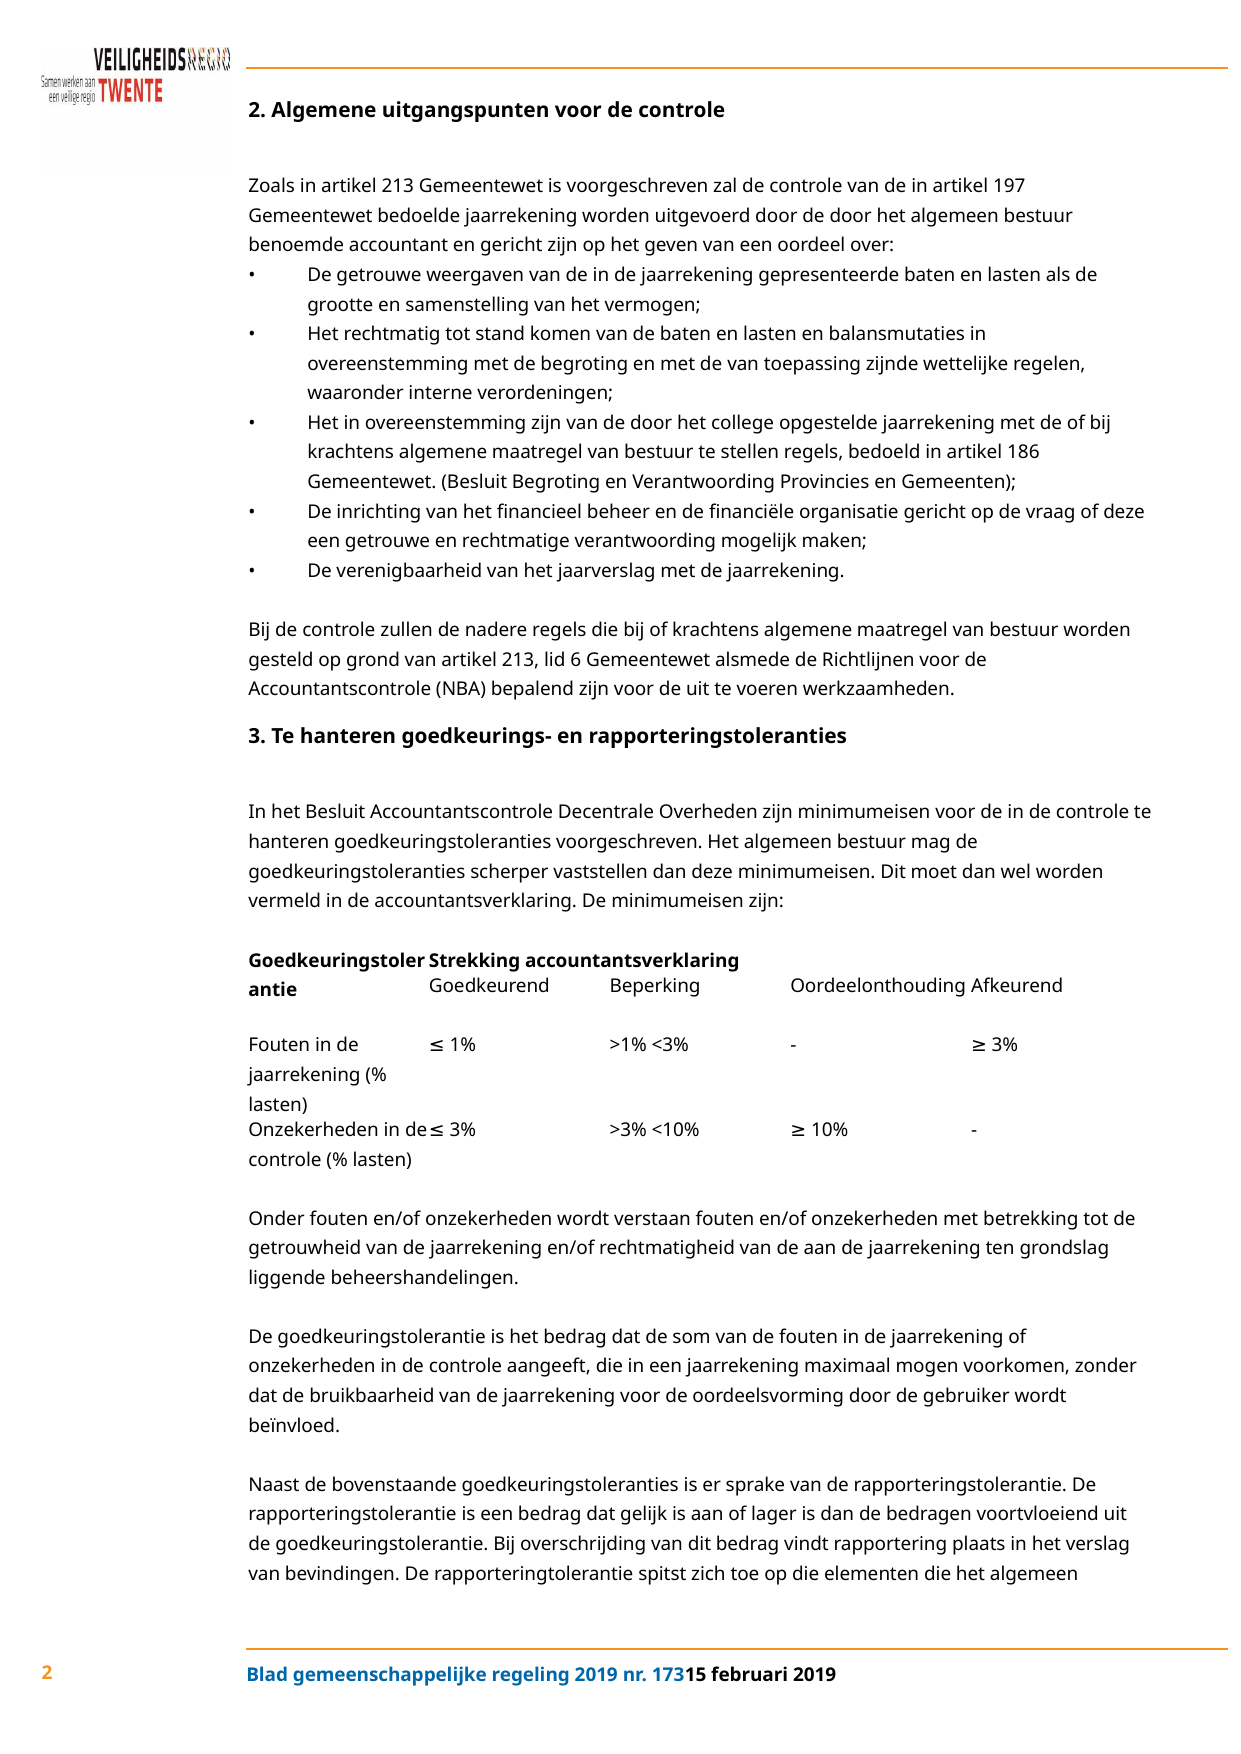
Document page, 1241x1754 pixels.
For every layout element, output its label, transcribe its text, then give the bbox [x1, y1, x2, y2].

table_header Strekking accountantsverklaring [429, 947, 1152, 972]
list De verenigbaarheid van het jaarverslag met de jaarrekening. [248, 557, 1152, 583]
table_cell ≥ 10% [790, 1117, 971, 1172]
table_cell ≤ 1% [429, 1032, 609, 1117]
table_header Goedkeuringstolerantie [248, 947, 429, 1032]
table_cell Beperking [609, 973, 790, 1032]
table_cell >1% <3% [609, 1032, 790, 1117]
text Naast de bovenstaande goedkeuringstoleranties is er sprake van de rapporteringstolerantie. De rapporteringstolerantie is een bedrag dat gelijk is aan of lager is dan de bedragen voortvloeiend uit de goedkeuringstolerantie. Bij overschrijding van dit bedrag vindt rapportering plaats in het verslag van bevindingen. De rapporteringtolerantie spitst zich toe op die elementen die het algemeen [248, 1471, 1152, 1585]
table_cell Afkeurend [971, 973, 1152, 1032]
list Het in overeenstemming zijn van de door het college opgestelde jaarrekening met de of bij krachtens algemene maatregel van bestuur te stellen regels, bedoeld in artikel 186 Gemeentewet. (Besluit Begroting en Verantwoording Provincies en Gemeenten); [248, 409, 1152, 494]
list Het rechtmatig tot stand komen van de baten en lasten en balansmutaties in overeenstemming met de begroting en met de van toepassing zijnde wettelijke regelen, waaronder interne verordeningen; [248, 320, 1152, 405]
list De getrouwe weergaven van de in de jaarrekening gepresenteerde baten en lasten als de grootte en samenstelling van het vermogen; [248, 261, 1152, 317]
text 3. Te hanteren goedkeurings- en rapporteringstoleranties [248, 721, 1152, 749]
text De goedkeuringstolerantie is het bedrag dat de som van de fouten in de jaarrekening of onzekerheden in de controle aangeeft, die in een jaarrekening maximaal mogen voorkomen, zonder dat de bruikbaarheid van de jaarrekening voor de oordeelsvorming door de gebruiker wordt beïnvloed. [248, 1323, 1152, 1437]
table_cell ≥ 3% [971, 1032, 1152, 1117]
text Onder fouten en/of onzekerheden wordt verstaan fouten en/of onzekerheden met betrekking tot de getrouwheid van de jaarrekening en/of rechtmatigheid van de aan de jaarrekening ten grondslag liggende beheershandelingen. [248, 1205, 1152, 1289]
table_cell >3% <10% [609, 1117, 790, 1172]
text Bij de controle zullen de nadere regels die bij of krachtens algemene maatregel van bestuur worden gesteld op grond van artikel 213, lid 6 Gemeentewet alsmede de Richtlijnen voor de Accountantscontrole (NBA) bepalend zijn voor de uit te voeren werkzaamheden. [248, 616, 1152, 701]
text 2. Algemene uitgangspunten voor de controle [248, 95, 1152, 123]
table_cell - [790, 1032, 971, 1117]
picture [41, 47, 231, 172]
list De inrichting van het financieel beheer en de financiële organisatie gericht op de vraag of deze een getrouwe en rechtmatige verantwoording mogelijk maken; [248, 498, 1152, 553]
table_cell Onzekerheden in de controle (% lasten) [248, 1117, 429, 1172]
text Zoals in artikel 213 Gemeentewet is voorgeschreven zal de controle van de in artikel 197 Gemeentewet bedoelde jaarrekening worden uitgevoerd door de door het algemeen bestuur benoemde accountant en gericht zijn op het geven van een oordeel over: [248, 172, 1152, 257]
table_cell ≤ 3% [429, 1117, 609, 1172]
table_cell Fouten in de jaarrekening (% lasten) [248, 1032, 429, 1117]
text In het Besluit Accountantscontrole Decentrale Overheden zijn minimumeisen voor de in de controle te hanteren goedkeuringstoleranties voorgeschreven. Het algemeen bestuur mag de goedkeuringstoleranties scherper vaststellen dan deze minimumeisen. Dit moet dan wel worden vermeld in de accountantsverklaring. De minimumeisen zijn: [248, 799, 1152, 913]
table_cell Goedkeurend [429, 973, 609, 1032]
table_cell Oordeelonthouding [790, 973, 971, 1032]
table_cell - [971, 1117, 1152, 1172]
